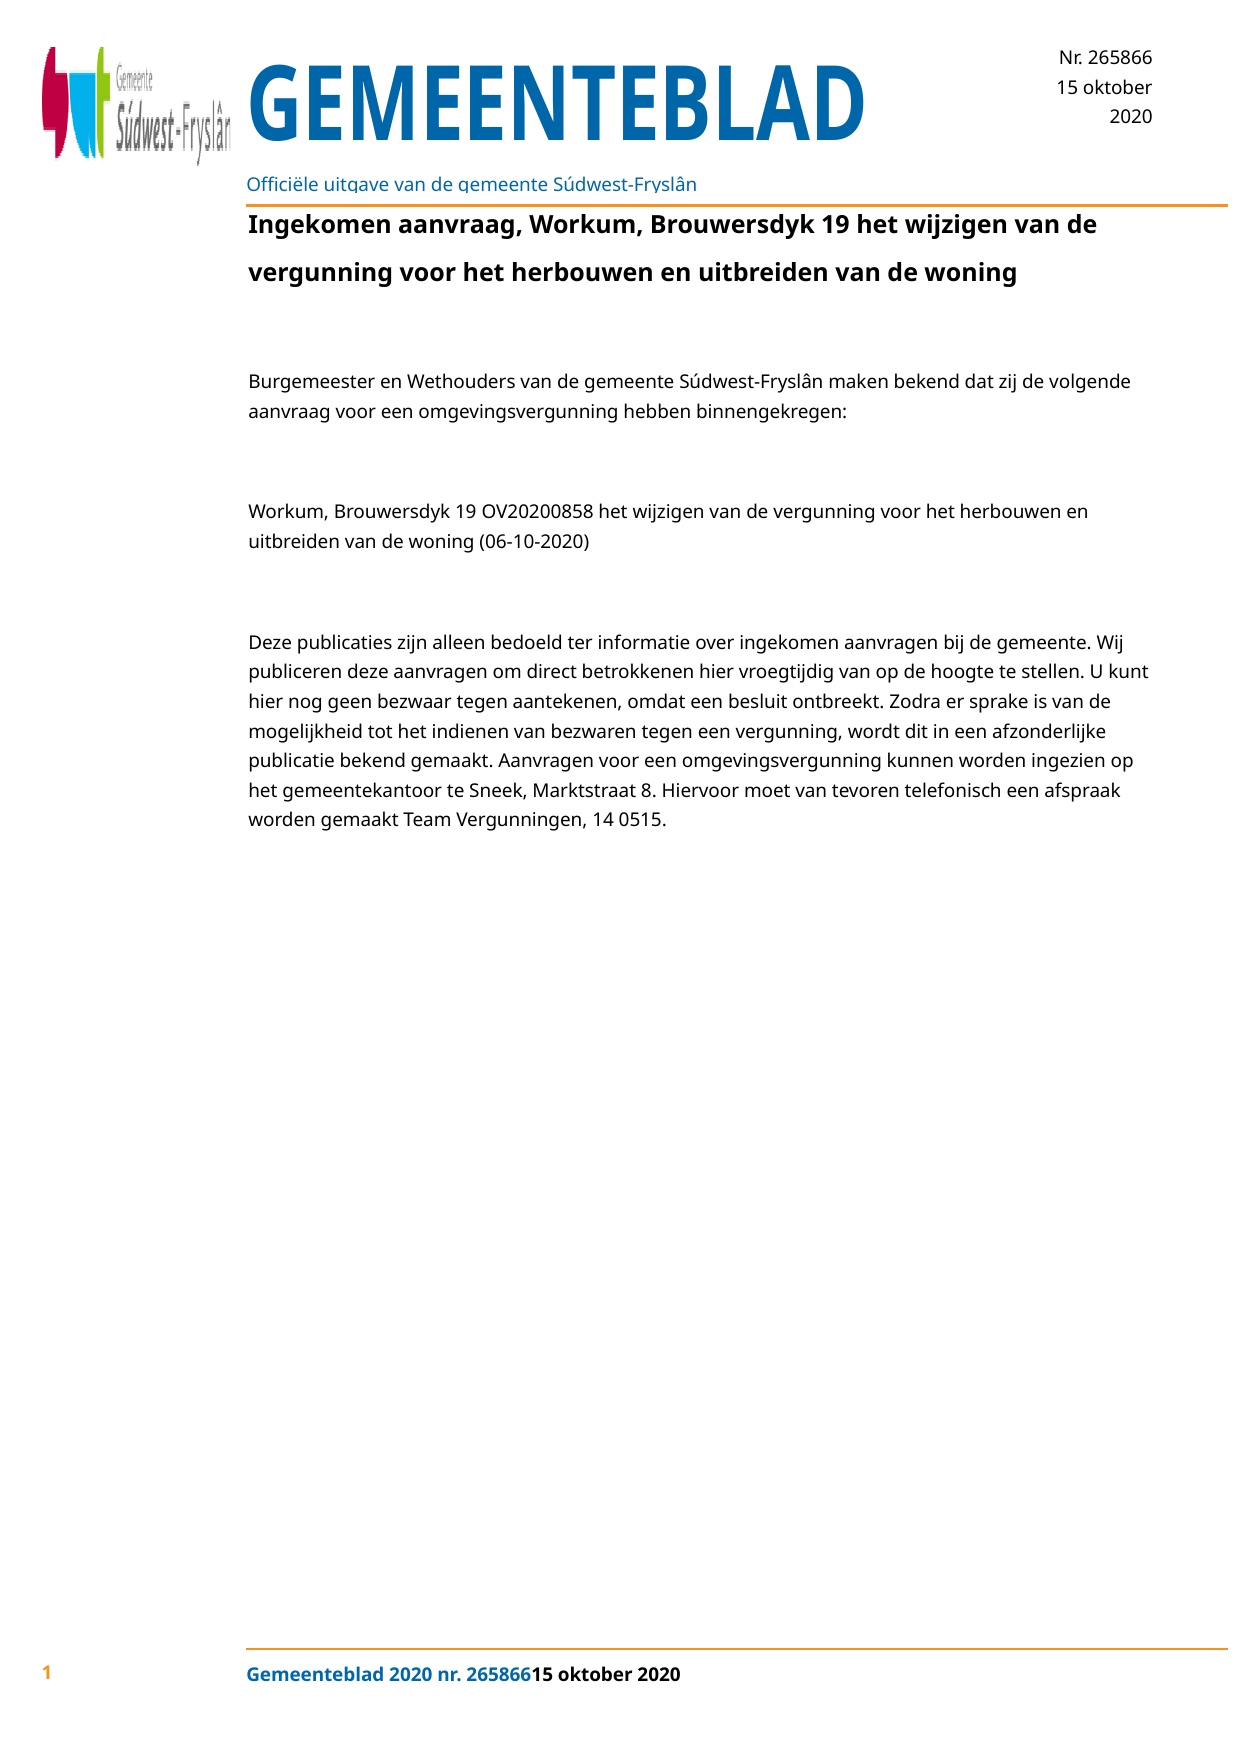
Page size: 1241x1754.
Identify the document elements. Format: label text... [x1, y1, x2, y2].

text Workum, Brouwersdyk 19 OV20200858 het wijzigen van de vergunning voor het herbouwen en uitbreiden van de woning (06-10-2020) [248, 499, 1152, 554]
text Deze publicaties zijn alleen bedoeld ter informatie over ingekomen aanvragen bij de gemeente. Wij publiceren deze aanvragen om direct betrokkenen hier vroegtijdig van op de hoogte te stellen. U kunt hier nog geen bezwaar tegen aantekenen, omdat een besluit ontbreekt. Zodra er sprake is van de mogelijkheid tot het indienen van bezwaren tegen een vergunning, wordt dit in een afzonderlijke publicatie bekend gemaakt. Aanvragen voor een omgevingsvergunning kunnen worden ingezien op het gemeentekantoor te Sneek, Marktstraat 8. Hiervoor moet van tevoren telefonisch een afspraak worden gemaakt Team Vergunningen, 14 0515. [248, 629, 1152, 832]
text Ingekomen aanvraag, Workum, Brouwersdyk 19 het wijzigen van de vergunning voor het herbouwen en uitbreiden van de woning [248, 207, 1152, 288]
picture [41, 47, 231, 172]
text Burgemeester en Wethouders van de gemeente Súdwest-Fryslân maken bekend dat zij de volgende aanvraag voor een omgevingsvergunning hebben binnengekregen: [248, 368, 1152, 424]
